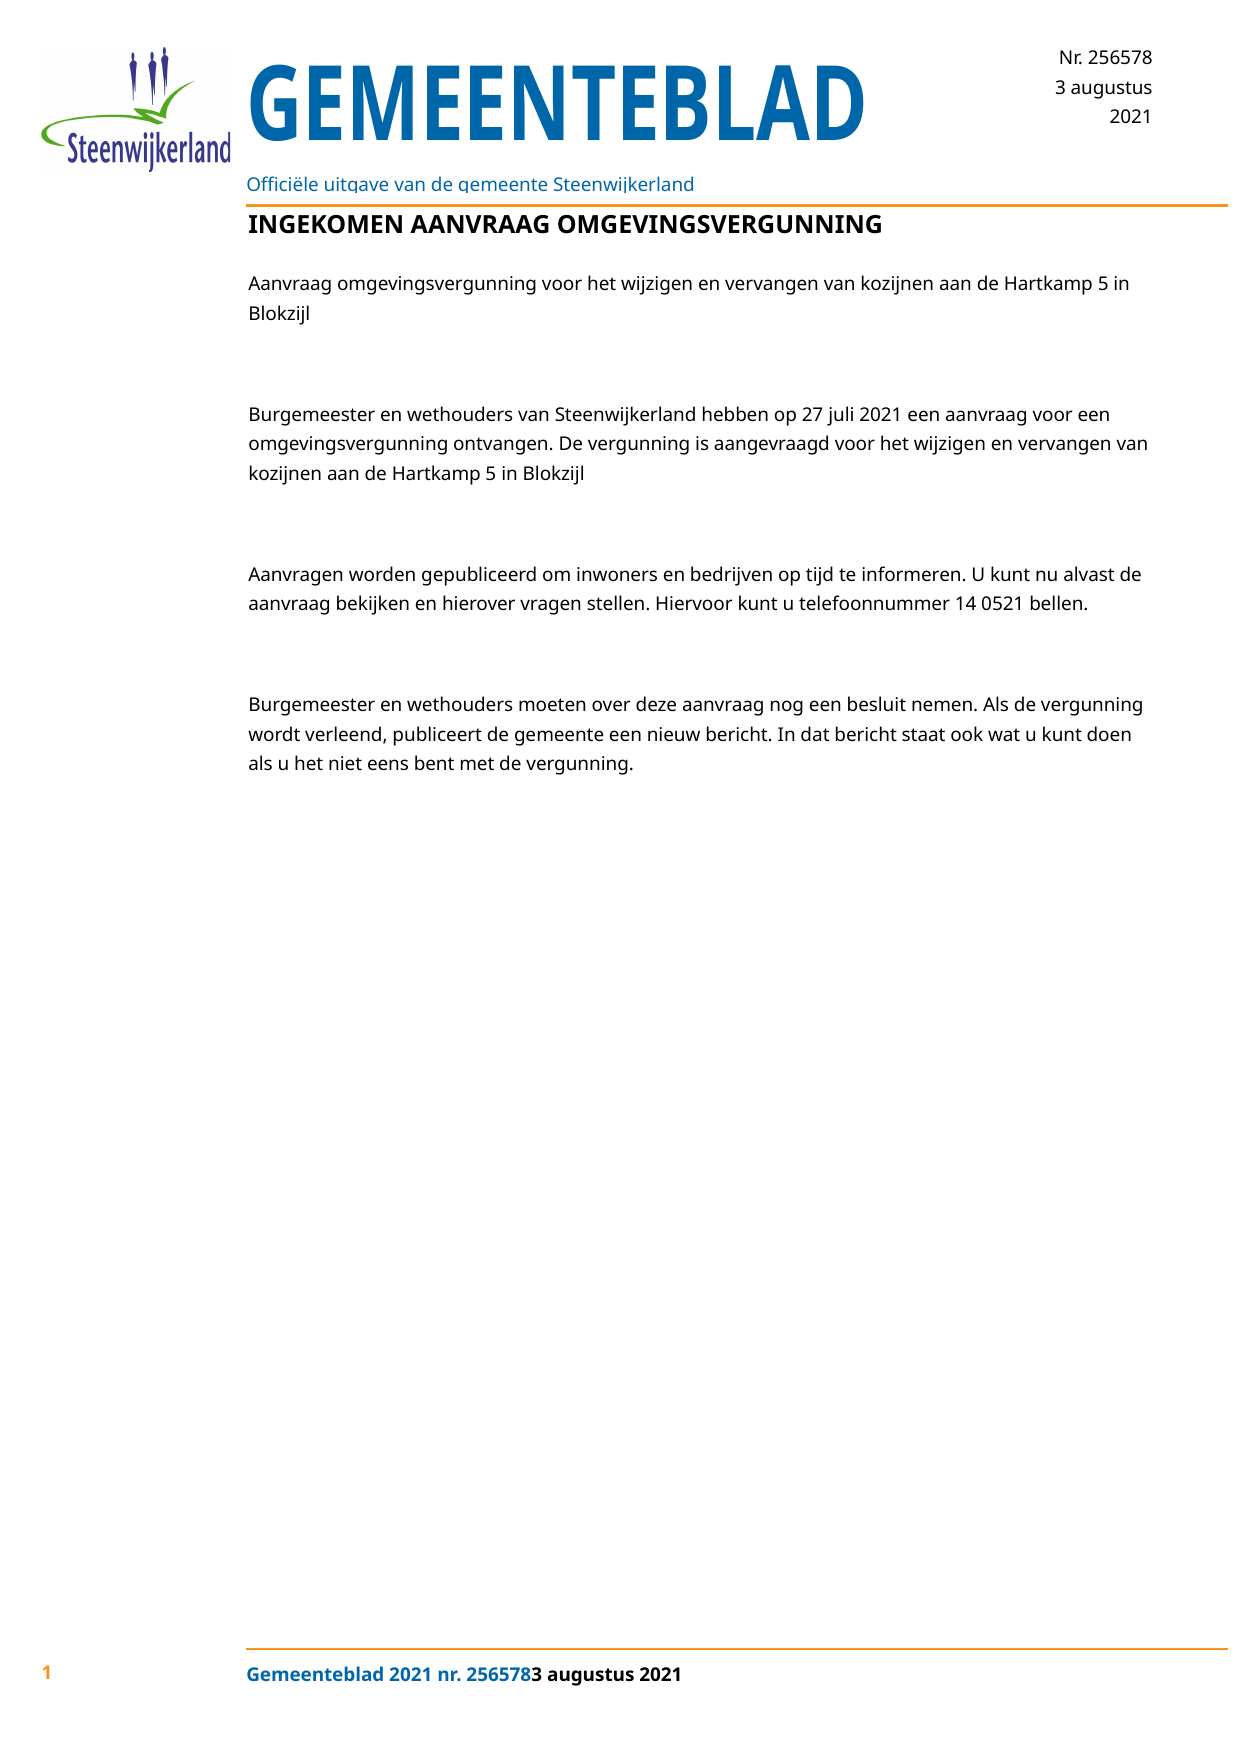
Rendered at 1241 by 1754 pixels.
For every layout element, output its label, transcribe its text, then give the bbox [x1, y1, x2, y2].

text Burgemeester en wethouders moeten over deze aanvraag nog een besluit nemen. Als de vergunning wordt verleend, publiceert de gemeente een nieuw bericht. In dat bericht staat ook wat u kunt doen als u het niet eens bent met de vergunning. [248, 691, 1152, 776]
text INGEKOMEN AANVRAAG OMGEVINGSVERGUNNING [248, 207, 1152, 241]
text Burgemeester en wethouders van Steenwijkerland hebben op 27 juli 2021 een aanvraag voor een omgevingsvergunning ontvangen. De vergunning is aangevraagd voor het wijzigen en vervangen van kozijnen aan de Hartkamp 5 in Blokzijl [248, 401, 1152, 486]
picture [41, 47, 231, 172]
text Aanvragen worden gepubliceerd om inwoners en bedrijven op tijd te informeren. U kunt nu alvast de aanvraag bekijken en hierover vragen stellen. Hiervoor kunt u telefoonnummer 14 0521 bellen. [248, 561, 1152, 616]
text Aanvraag omgevingsvergunning voor het wijzigen en vervangen van kozijnen aan de Hartkamp 5 in Blokzijl [248, 270, 1152, 326]
